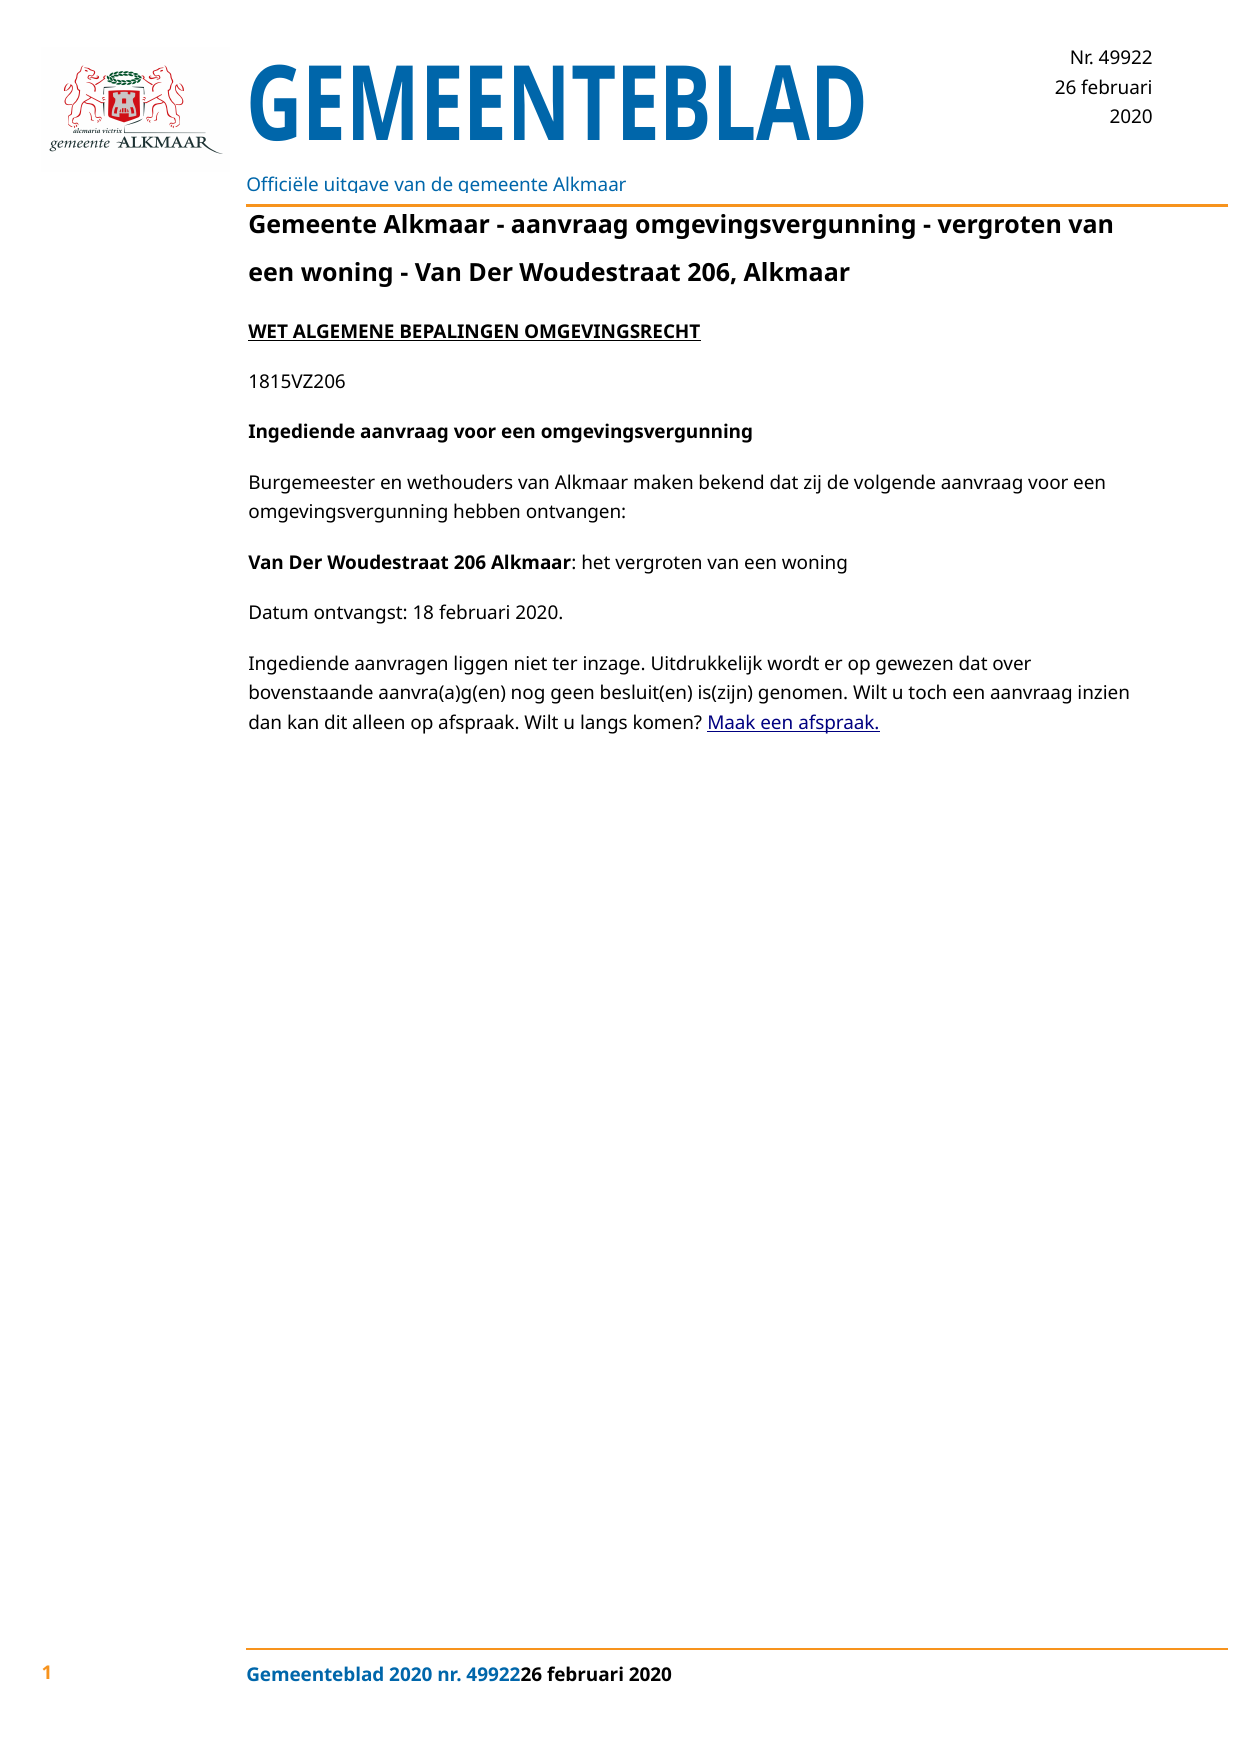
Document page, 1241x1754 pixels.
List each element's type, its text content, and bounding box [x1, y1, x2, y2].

text Gemeente Alkmaar - aanvraag omgevingsvergunning - vergroten van een woning - Van Der Woudestraat 206, Alkmaar [248, 207, 1152, 288]
text Ingediende aanvragen liggen niet ter inzage. Uitdrukkelijk wordt er op gewezen dat over bovenstaande aanvra(a)g(en) nog geen besluit(en) is(zijn) genomen. Wilt u toch een aanvraag inzien dan kan dit alleen op afspraak. Wilt u langs komen? Maak een afspraak. [248, 650, 1152, 735]
text WET ALGEMENE BEPALINGEN OMGEVINGSRECHT [248, 318, 1152, 344]
text Van Der Woudestraat 206 Alkmaar: het vergroten van een woning [248, 549, 1152, 575]
text Ingediende aanvraag voor een omgevingsvergunning [248, 419, 1152, 444]
picture [41, 47, 231, 172]
text Burgemeester en wethouders van Alkmaar maken bekend dat zij de volgende aanvraag voor een omgevingsvergunning hebben ontvangen: [248, 469, 1152, 524]
text Datum ontvangst: 18 februari 2020. [248, 599, 1152, 625]
text 1815VZ206 [248, 368, 1152, 394]
